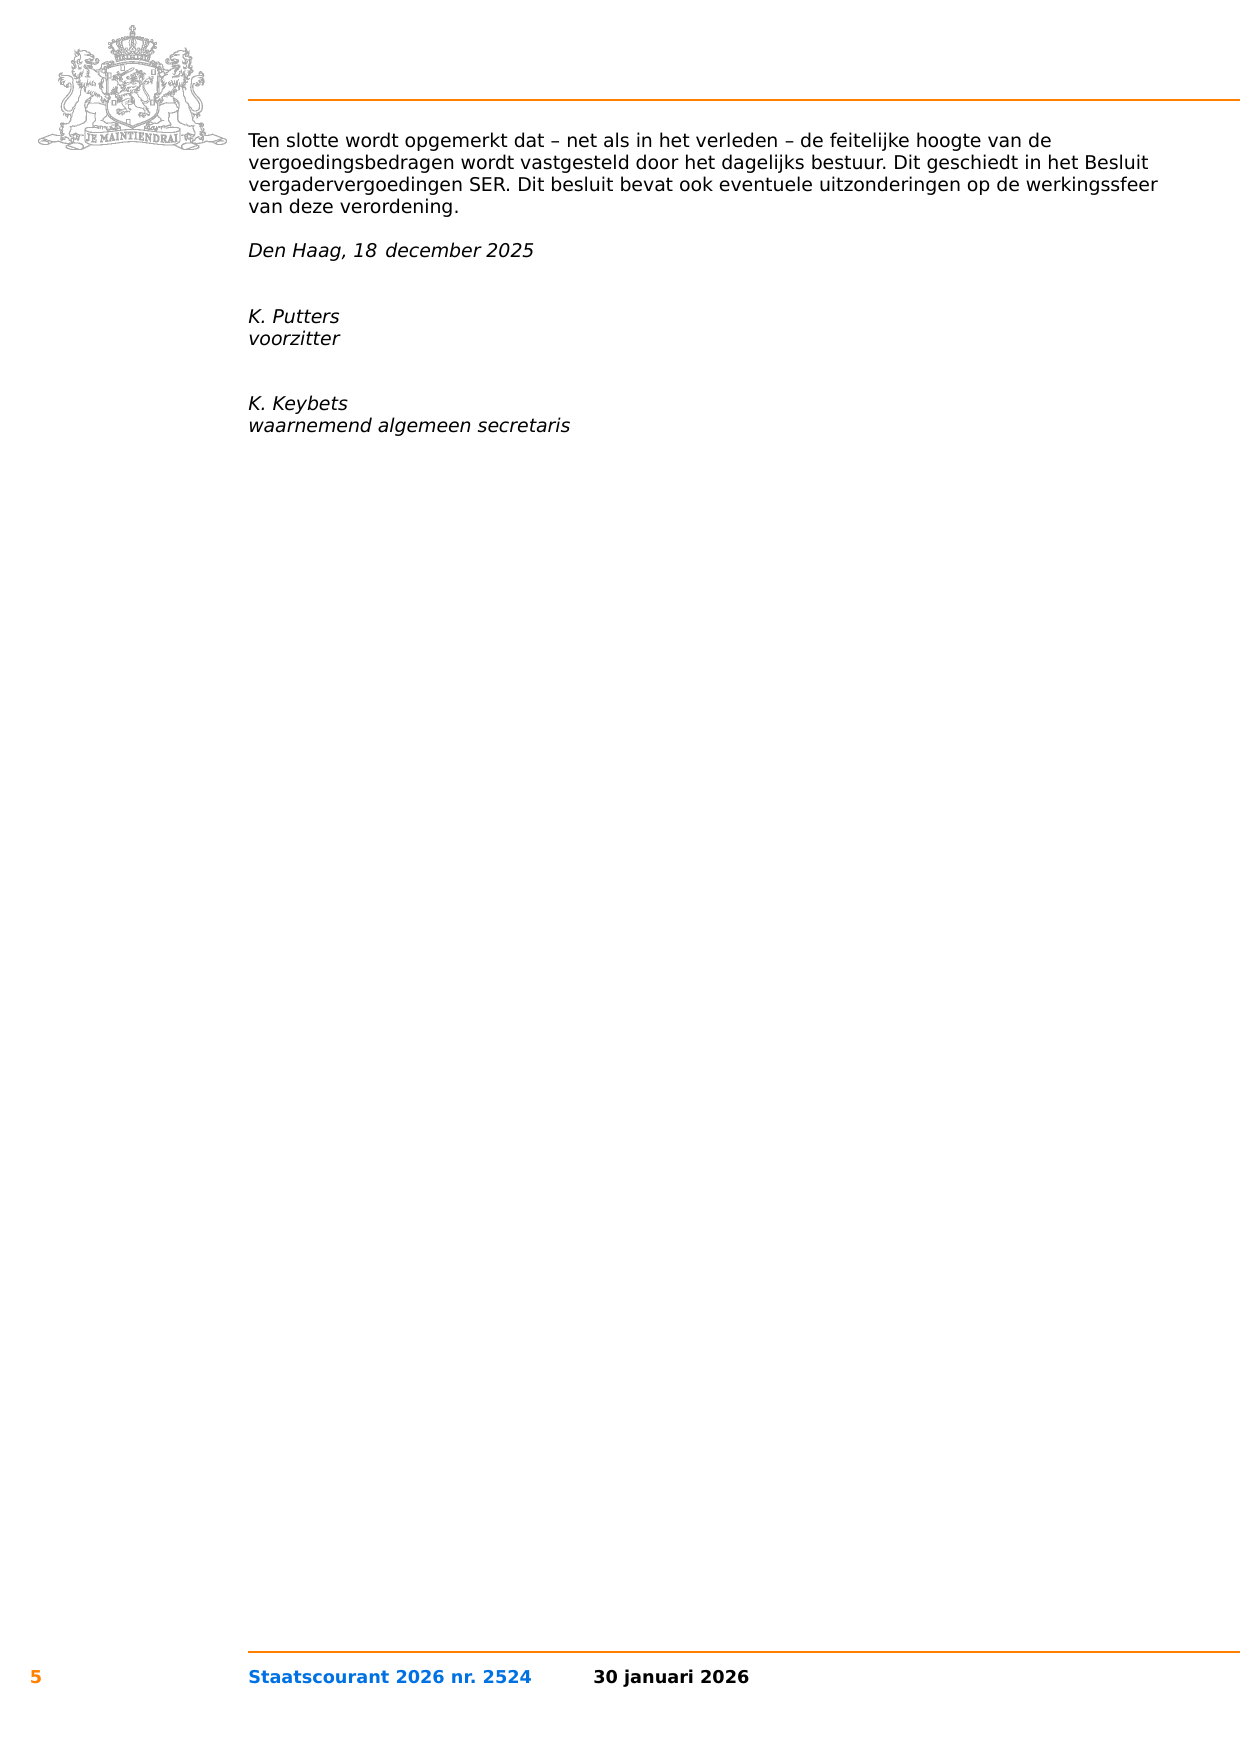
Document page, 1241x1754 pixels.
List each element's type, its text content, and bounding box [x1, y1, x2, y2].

text Den Haag, 18 december 2025 [248, 240, 1163, 262]
text K. Keybets waarnemend algemeen secretaris [248, 371, 1163, 437]
text K. Putters voorzitter [248, 283, 1163, 349]
text Ten slotte wordt opgemerkt dat – net als in het verleden – de feitelijke hoogte van de vergoedingsbedragen wordt vastgesteld door het dagelijks bestuur. Dit geschiedt in het Besluit vergadervergoedingen SER. Dit besluit bevat ook eventuele uitzonderingen op de werkingssfeer van deze verordening. [248, 130, 1163, 218]
picture [38, 25, 227, 150]
